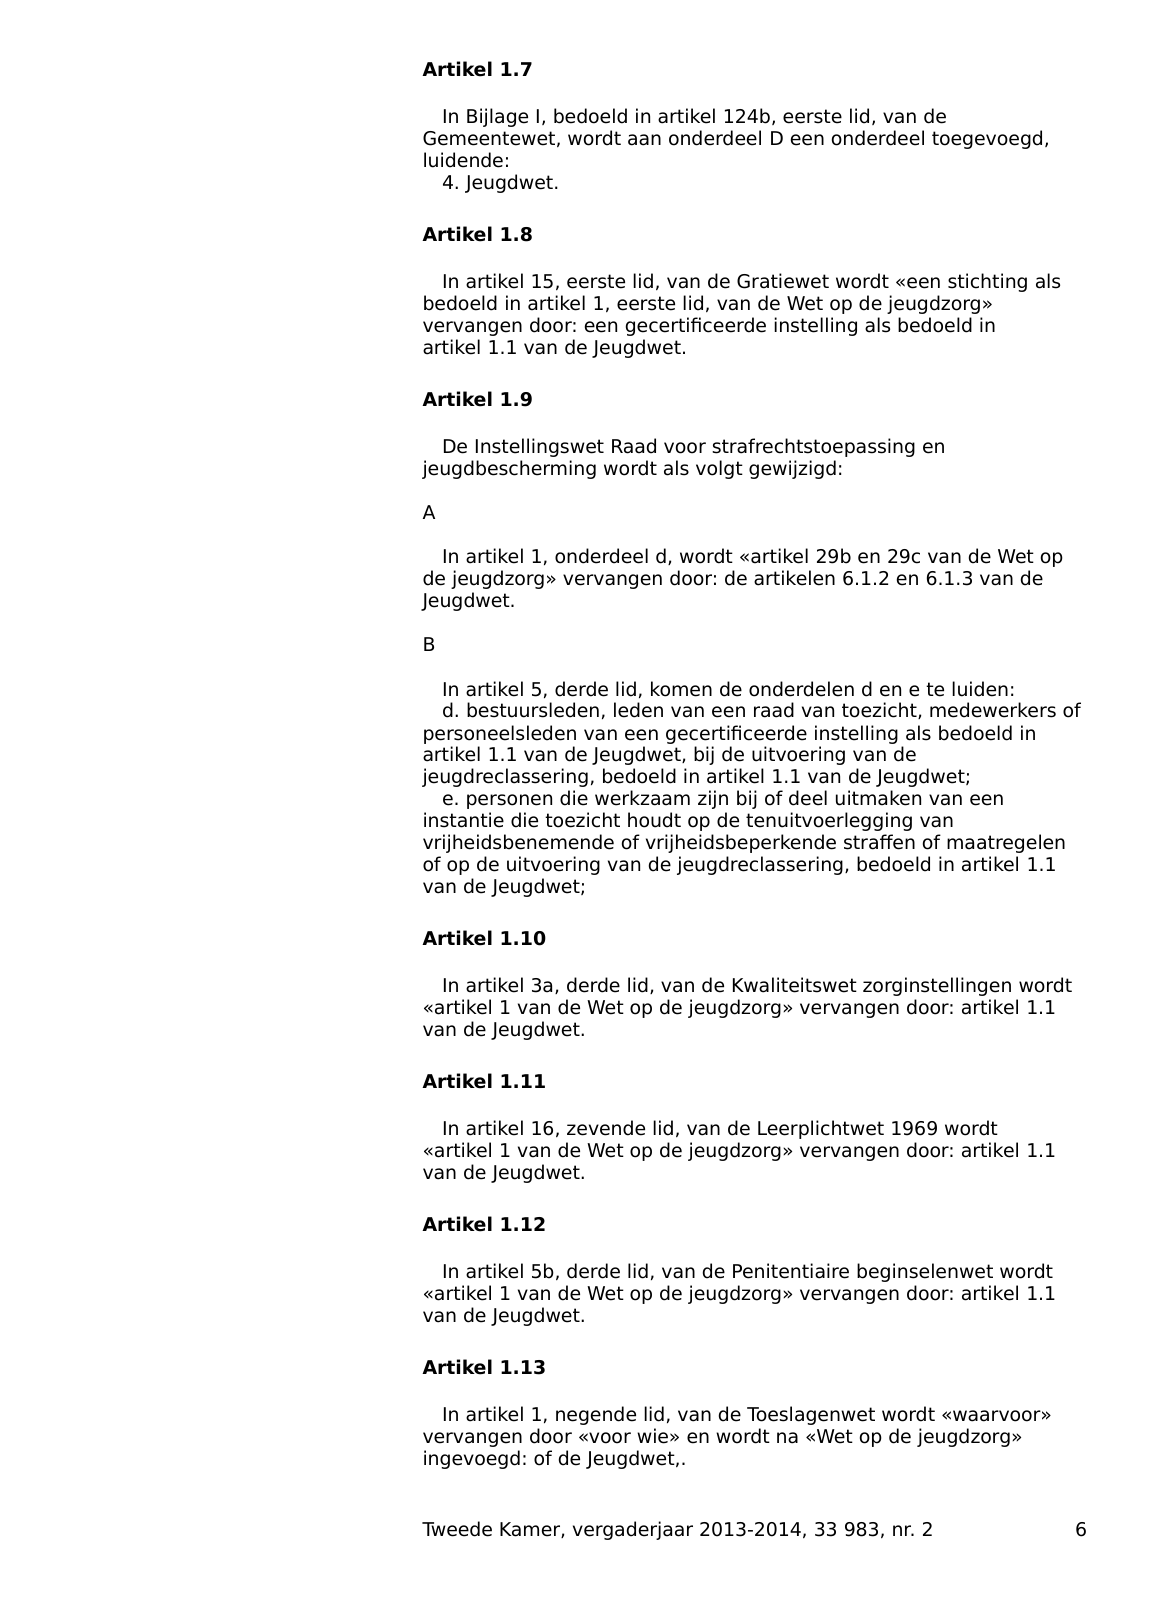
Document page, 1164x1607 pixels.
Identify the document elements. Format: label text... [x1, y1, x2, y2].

subtitle Artikel 1.9 [422, 389, 1087, 411]
text In artikel 16, zevende lid, van de Leerplichtwet 1969 wordt «artikel 1 van de Wet op de jeugdzorg» vervangen door: artikel 1.1 van de Jeugdwet. [422, 1118, 1087, 1184]
text 4. Jeugdwet. [422, 172, 1087, 194]
text B [422, 634, 1087, 656]
subtitle Artikel 1.12 [422, 1214, 1087, 1236]
text d. bestuursleden, leden van een raad van toezicht, medewerkers of personeelsleden van een gecertificeerde instelling als bedoeld in artikel 1.1 van de Jeugdwet, bij de uitvoering van de jeugdreclassering, bedoeld in artikel 1.1 van de Jeugdwet; [422, 700, 1087, 788]
text In artikel 5b, derde lid, van de Penitentiaire beginselenwet wordt «artikel 1 van de Wet op de jeugdzorg» vervangen door: artikel 1.1 van de Jeugdwet. [422, 1261, 1087, 1327]
text e. personen die werkzaam zijn bij of deel uitmaken van een instantie die toezicht houdt op de tenuitvoerlegging van vrijheidsbenemende of vrijheidsbeperkende straffen of maatregelen of op de uitvoering van de jeugdreclassering, bedoeld in artikel 1.1 van de Jeugdwet; [422, 788, 1087, 898]
text A [422, 502, 1087, 524]
text De Instellingswet Raad voor strafrechtstoepassing en jeugdbescherming wordt als volgt gewijzigd: [422, 436, 1087, 480]
subtitle Artikel 1.7 [422, 59, 1087, 81]
text In artikel 15, eerste lid, van de Gratiewet wordt «een stichting als bedoeld in artikel 1, eerste lid, van de Wet op de jeugdzorg» vervangen door: een gecertificeerde instelling als bedoeld in artikel 1.1 van de Jeugdwet. [422, 271, 1087, 359]
text In Bijlage I, bedoeld in artikel 124b, eerste lid, van de Gemeentewet, wordt aan onderdeel D een onderdeel toegevoegd, luidende: [422, 106, 1087, 172]
text In artikel 1, onderdeel d, wordt «artikel 29b en 29c van de Wet op de jeugdzorg» vervangen door: de artikelen 6.1.2 en 6.1.3 van de Jeugdwet. [422, 546, 1087, 612]
text In artikel 5, derde lid, komen de onderdelen d en e te luiden: [422, 678, 1087, 700]
text In artikel 1, negende lid, van de Toeslagenwet wordt «waarvoor» vervangen door «voor wie» en wordt na «Wet op de jeugdzorg» ingevoegd: of de Jeugdwet,. [422, 1404, 1087, 1470]
subtitle Artikel 1.11 [422, 1071, 1087, 1093]
subtitle Artikel 1.8 [422, 224, 1087, 246]
subtitle Artikel 1.13 [422, 1357, 1087, 1379]
subtitle Artikel 1.10 [422, 928, 1087, 950]
text In artikel 3a, derde lid, van de Kwaliteitswet zorginstellingen wordt «artikel 1 van de Wet op de jeugdzorg» vervangen door: artikel 1.1 van de Jeugdwet. [422, 975, 1087, 1041]
